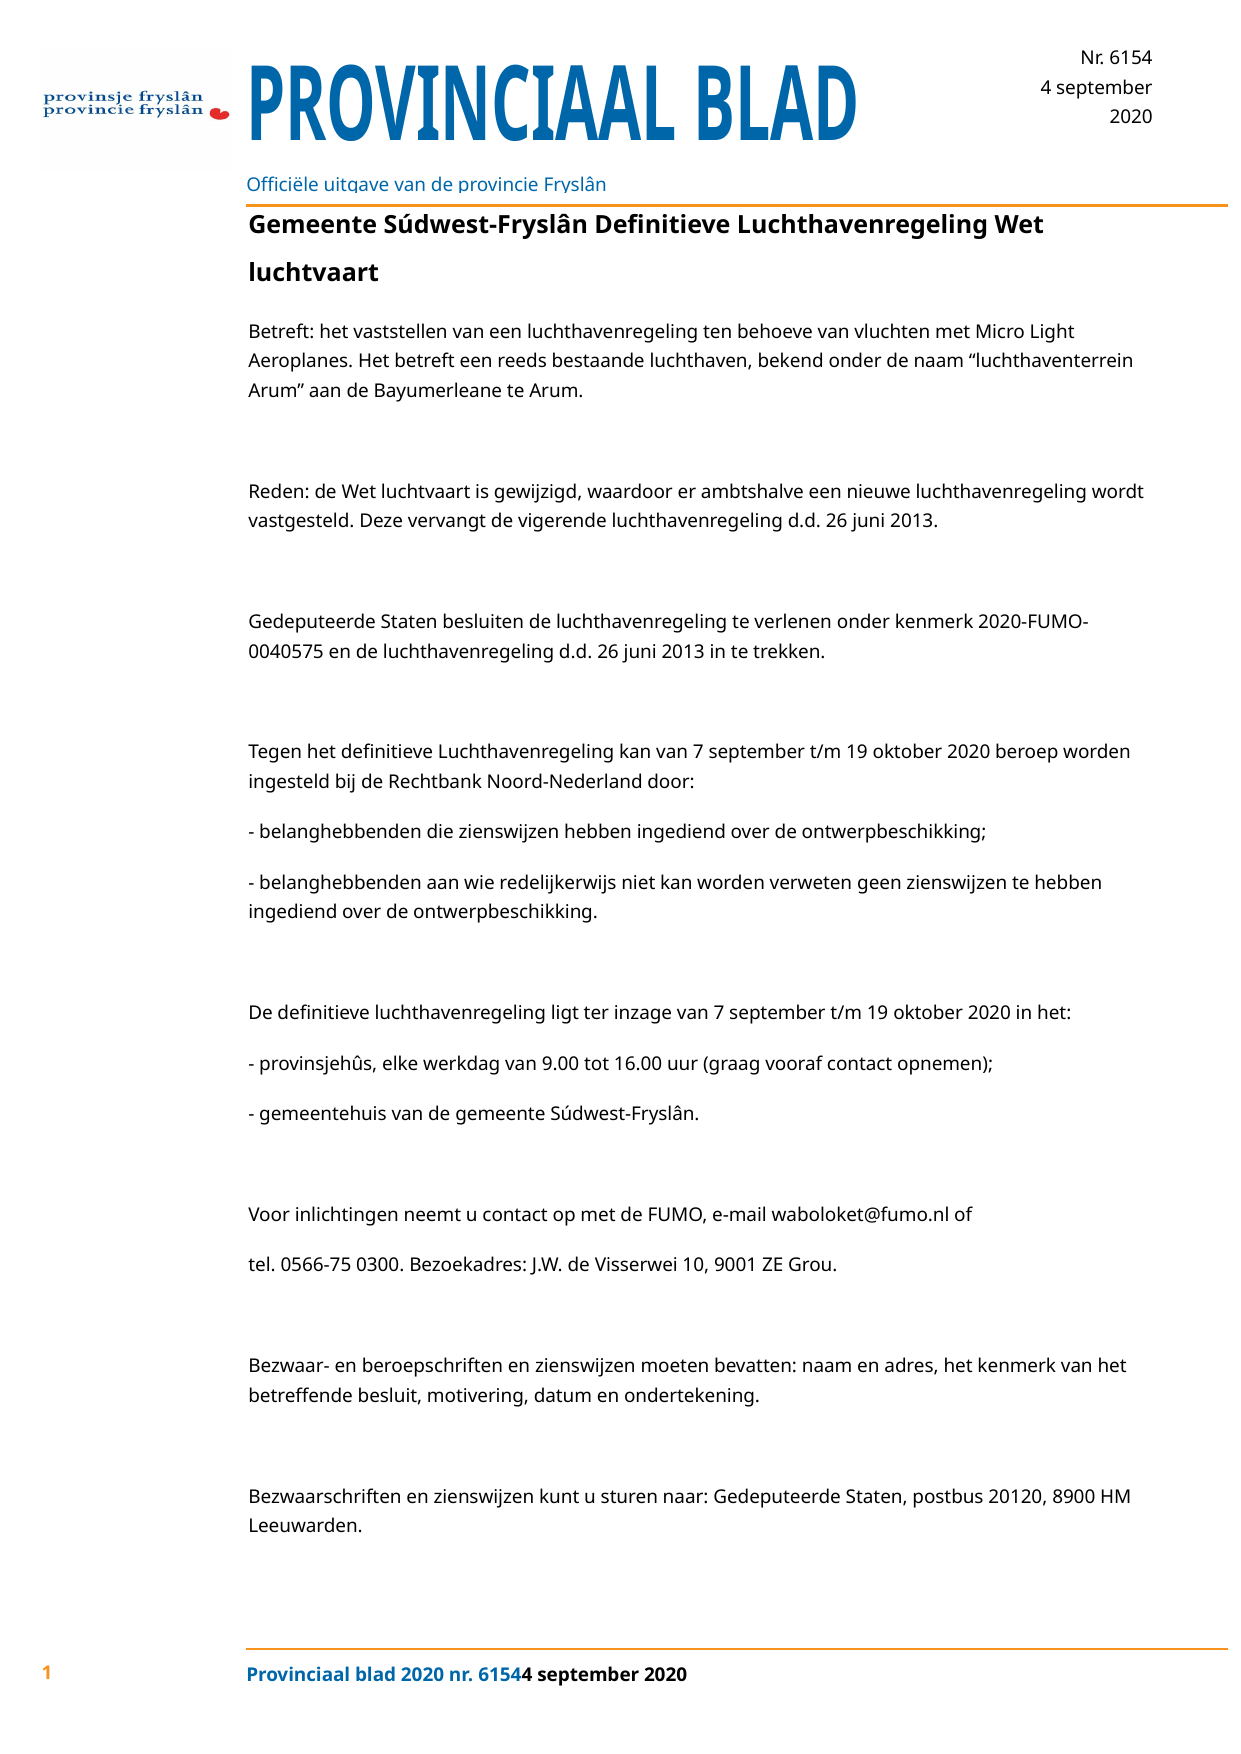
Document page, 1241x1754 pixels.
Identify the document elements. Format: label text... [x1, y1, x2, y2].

text Reden: de Wet luchtvaart is gewijzigd, waardoor er ambtshalve een nieuwe luchthavenregeling wordt vastgesteld. Deze vervangt de vigerende luchthavenregeling d.d. 26 juni 2013. [248, 478, 1152, 533]
text De definitieve luchthavenregeling ligt ter inzage van 7 september t/m 19 oktober 2020 in het: [248, 999, 1152, 1025]
text - provinsjehûs, elke werkdag van 9.00 tot 16.00 uur (graag vooraf contact opnemen); [248, 1050, 1152, 1076]
text - belanghebbenden aan wie redelijkerwijs niet kan worden verweten geen zienswijzen te hebben ingediend over de ontwerpbeschikking. [248, 869, 1152, 924]
picture [41, 47, 231, 172]
text tel. 0566-75 0300. Bezoekadres: J.W. de Visserwei 10, 9001 ZE Grou. [248, 1252, 1152, 1277]
text Bezwaar- en beroepschriften en zienswijzen moeten bevatten: naam en adres, het kenmerk van het betreffende besluit, motivering, datum en ondertekening. [248, 1352, 1152, 1408]
text Bezwaarschriften en zienswijzen kunt u sturen naar: Gedeputeerde Staten, postbus 20120, 8900 HM Leeuwarden. [248, 1483, 1152, 1538]
text Gemeente Súdwest-Fryslân Definitieve Luchthavenregeling Wet luchtvaart [248, 207, 1152, 288]
text Gedeputeerde Staten besluiten de luchthavenregeling te verlenen onder kenmerk 2020-FUMO-0040575 en de luchthavenregeling d.d. 26 juni 2013 in te trekken. [248, 608, 1152, 664]
text Voor inlichtingen neemt u contact op met de FUMO, e-mail waboloket@fumo.nl of [248, 1201, 1152, 1227]
text - belanghebbenden die zienswijzen hebben ingediend over de ontwerpbeschikking; [248, 819, 1152, 844]
text Tegen het definitieve Luchthavenregeling kan van 7 september t/m 19 oktober 2020 beroep worden ingesteld bij de Rechtbank Noord-Nederland door: [248, 739, 1152, 794]
text - gemeentehuis van de gemeente Súdwest-Fryslân. [248, 1100, 1152, 1126]
text Betreft: het vaststellen van een luchthavenregeling ten behoeve van vluchten met Micro Light Aeroplanes. Het betreft een reeds bestaande luchthaven, bekend onder de naam “luchthaventerrein Arum” aan de Bayumerleane te Arum. [248, 318, 1152, 403]
